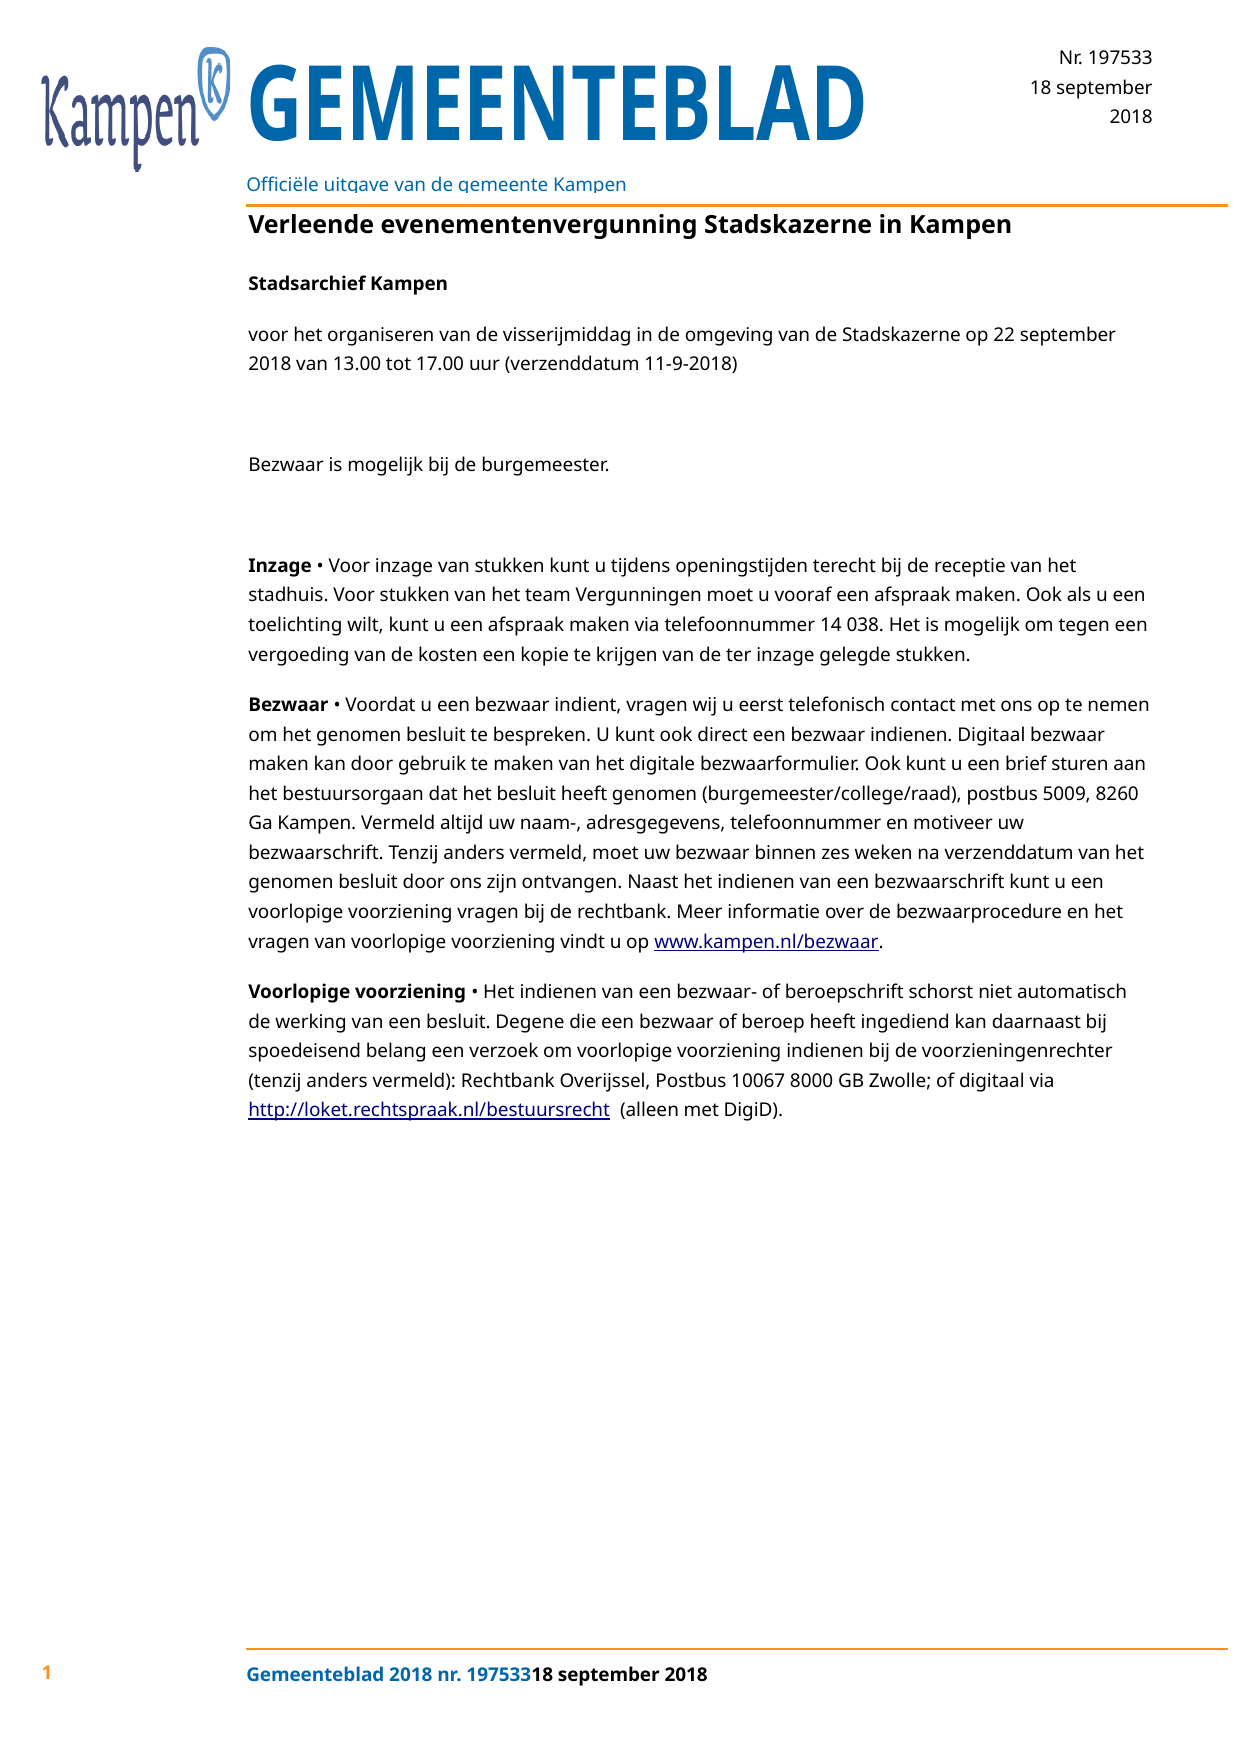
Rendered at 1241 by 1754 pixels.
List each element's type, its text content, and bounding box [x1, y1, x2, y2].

picture [41, 47, 231, 172]
text Voorlopige voorziening • Het indienen van een bezwaar- of beroepschrift schorst niet automatisch de werking van een besluit. Degene die een bezwaar of beroep heeft ingediend kan daarnaast bij spoedeisend belang een verzoek om voorlopige voorziening indienen bij de voorzieningenrechter (tenzij anders vermeld): Rechtbank Overijssel, Postbus 10067 8000 GB Zwolle; of digitaal via http://loket.rechtspraak.nl/bestuursrecht (alleen met DigiD). [248, 978, 1152, 1122]
text Inzage • Voor inzage van stukken kunt u tijdens openingstijden terecht bij de receptie van het stadhuis. Voor stukken van het team Vergunningen moet u vooraf een afspraak maken. Ook als u een toelichting wilt, kunt u een afspraak maken via telefoonnummer 14 038. Het is mogelijk om tegen een vergoeding van de kosten een kopie te krijgen van de ter inzage gelegde stukken. [248, 552, 1152, 666]
text voor het organiseren van de visserijmiddag in de omgeving van de Stadskazerne op 22 september 2018 van 13.00 tot 17.00 uur (verzenddatum 11-9-2018) [248, 321, 1152, 376]
text Stadsarchief Kampen [248, 270, 1152, 296]
text Bezwaar is mogelijk bij de burgemeester. [248, 451, 1152, 477]
text Verleende evenementenvergunning Stadskazerne in Kampen [248, 207, 1152, 241]
text Bezwaar • Voordat u een bezwaar indient, vragen wij u eerst telefonisch contact met ons op te nemen om het genomen besluit te bespreken. U kunt ook direct een bezwaar indienen. Digitaal bezwaar maken kan door gebruik te maken van het digitale bezwaarformulier. Ook kunt u een brief sturen aan het bestuursorgaan dat het besluit heeft genomen (burgemeester/college/raad), postbus 5009, 8260 Ga Kampen. Vermeld altijd uw naam-, adresgegevens, telefoonnummer en motiveer uw bezwaarschrift. Tenzij anders vermeld, moet uw bezwaar binnen zes weken na verzenddatum van het genomen besluit door ons zijn ontvangen. Naast het indienen van een bezwaarschrift kunt u een voorlopige voorziening vragen bij de rechtbank. Meer informatie over de bezwaarprocedure en het vragen van voorlopige voorziening vindt u op www.kampen.nl/bezwaar. [248, 691, 1152, 953]
